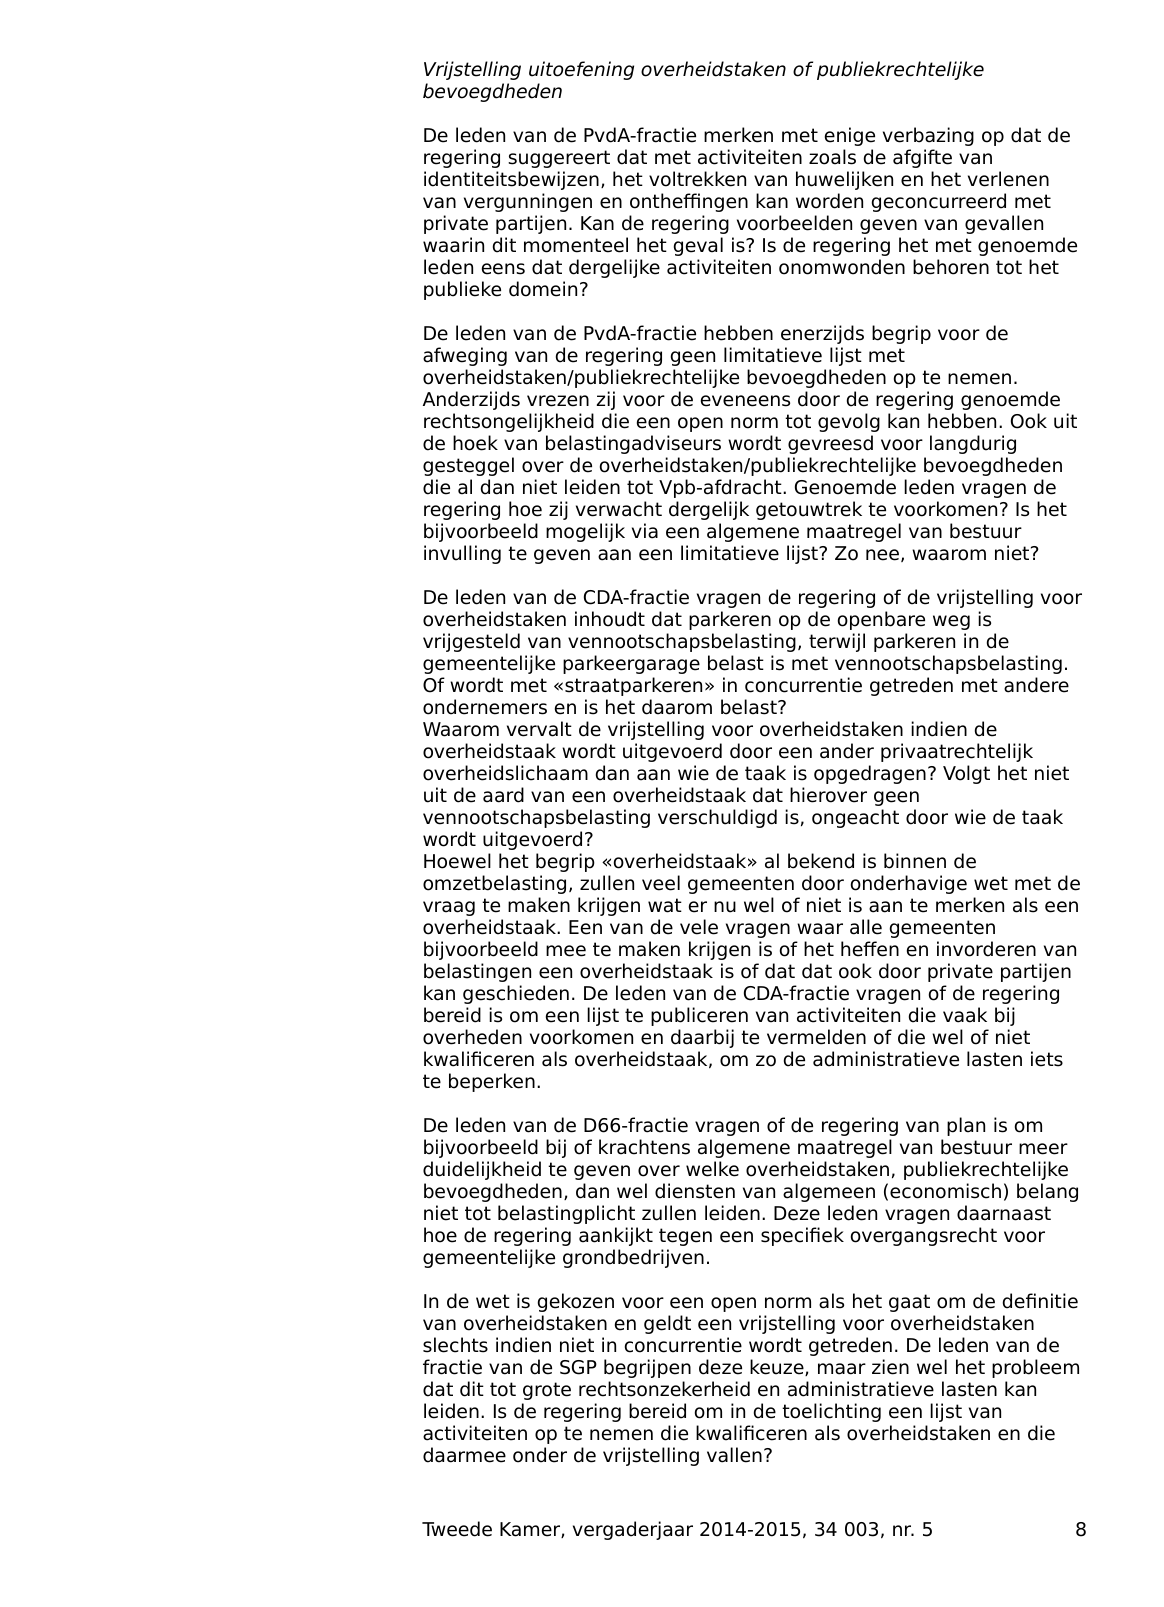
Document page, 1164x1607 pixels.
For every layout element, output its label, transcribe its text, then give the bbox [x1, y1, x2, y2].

text De leden van de CDA-fractie vragen de regering of de vrijstelling voor overheidstaken inhoudt dat parkeren op de openbare weg is vrijgesteld van vennootschapsbelasting, terwijl parkeren in de gemeentelijke parkeergarage belast is met vennootschapsbelasting. Of wordt met «straatparkeren» in concurrentie getreden met andere ondernemers en is het daarom belast? [422, 587, 1087, 719]
text De leden van de PvdA-fractie merken met enige verbazing op dat de regering suggereert dat met activiteiten zoals de afgifte van identiteitsbewijzen, het voltrekken van huwelijken en het verlenen van vergunningen en ontheffingen kan worden geconcurreerd met private partijen. Kan de regering voorbeelden geven van gevallen waarin dit momenteel het geval is? Is de regering het met genoemde leden eens dat dergelijke activiteiten onomwonden behoren tot het publieke domein? [422, 125, 1087, 301]
text De leden van de PvdA-fractie hebben enerzijds begrip voor de afweging van de regering geen limitatieve lijst met overheidstaken/publiekrechtelijke bevoegdheden op te nemen. Anderzijds vrezen zij voor de eveneens door de regering genoemde rechtsongelijkheid die een open norm tot gevolg kan hebben. Ook uit de hoek van belastingadviseurs wordt gevreesd voor langdurig gesteggel over de overheidstaken/publiekrechtelijke bevoegdheden die al dan niet leiden tot Vpb-afdracht. Genoemde leden vragen de regering hoe zij verwacht dergelijk getouwtrek te voorkomen? Is het bijvoorbeeld mogelijk via een algemene maatregel van bestuur invulling te geven aan een limitatieve lijst? Zo nee, waarom niet? [422, 323, 1087, 565]
text Hoewel het begrip «overheidstaak» al bekend is binnen de omzetbelasting, zullen veel gemeenten door onderhavige wet met de vraag te maken krijgen wat er nu wel of niet is aan te merken als een overheidstaak. Een van de vele vragen waar alle gemeenten bijvoorbeeld mee te maken krijgen is of het heffen en invorderen van belastingen een overheidstaak is of dat dat ook door private partijen kan geschieden. De leden van de CDA-fractie vragen of de regering bereid is om een lijst te publiceren van activiteiten die vaak bij overheden voorkomen en daarbij te vermelden of die wel of niet kwalificeren als overheidstaak, om zo de administratieve lasten iets te beperken. [422, 851, 1087, 1093]
text De leden van de D66-fractie vragen of de regering van plan is om bijvoorbeeld bij of krachtens algemene maatregel van bestuur meer duidelijkheid te geven over welke overheidstaken, publiekrechtelijke bevoegdheden, dan wel diensten van algemeen (economisch) belang niet tot belastingplicht zullen leiden. Deze leden vragen daarnaast hoe de regering aankijkt tegen een specifiek overgangsrecht voor gemeentelijke grondbedrijven. [422, 1115, 1087, 1269]
subtitle Vrijstelling uitoefening overheidstaken of publiekrechtelijke bevoegdheden [422, 59, 1087, 103]
text Waarom vervalt de vrijstelling voor overheidstaken indien de overheidstaak wordt uitgevoerd door een ander privaatrechtelijk overheidslichaam dan aan wie de taak is opgedragen? Volgt het niet uit de aard van een overheidstaak dat hierover geen vennootschapsbelasting verschuldigd is, ongeacht door wie de taak wordt uitgevoerd? [422, 719, 1087, 851]
text In de wet is gekozen voor een open norm als het gaat om de definitie van overheidstaken en geldt een vrijstelling voor overheidstaken slechts indien niet in concurrentie wordt getreden. De leden van de fractie van de SGP begrijpen deze keuze, maar zien wel het probleem dat dit tot grote rechtsonzekerheid en administratieve lasten kan leiden. Is de regering bereid om in de toelichting een lijst van activiteiten op te nemen die kwalificeren als overheidstaken en die daarmee onder de vrijstelling vallen? [422, 1291, 1087, 1467]
